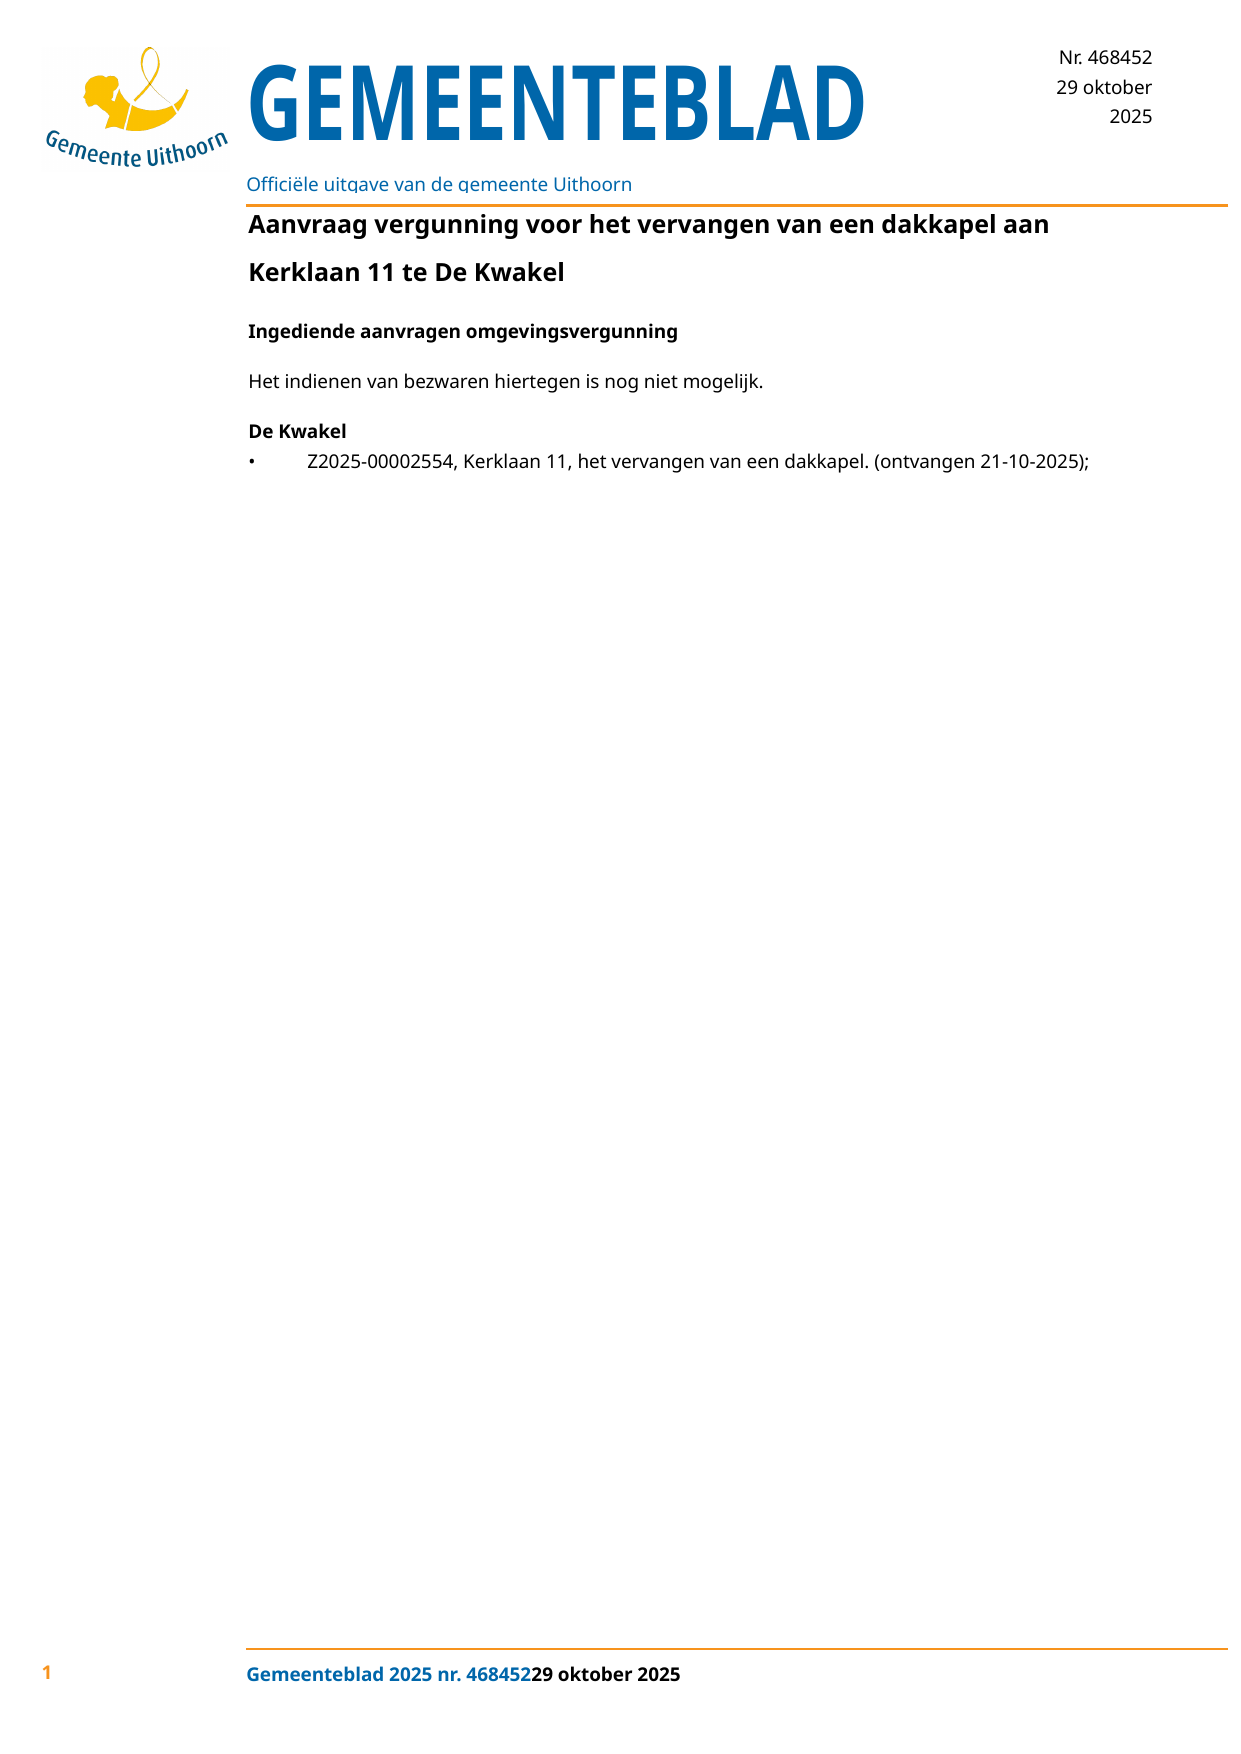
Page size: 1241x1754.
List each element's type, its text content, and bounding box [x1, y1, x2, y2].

text De Kwakel [248, 419, 1152, 444]
text Ingediende aanvragen omgevingsvergunning [248, 318, 1152, 344]
list Z2025-00002554, Kerklaan 11, het vervangen van een dakkapel. (ontvangen 21-10-2025); [248, 448, 1152, 474]
text Aanvraag vergunning voor het vervangen van een dakkapel aan Kerklaan 11 te De Kwakel [248, 207, 1152, 288]
picture [41, 47, 231, 172]
text Het indienen van bezwaren hiertegen is nog niet mogelijk. [248, 368, 1152, 394]
